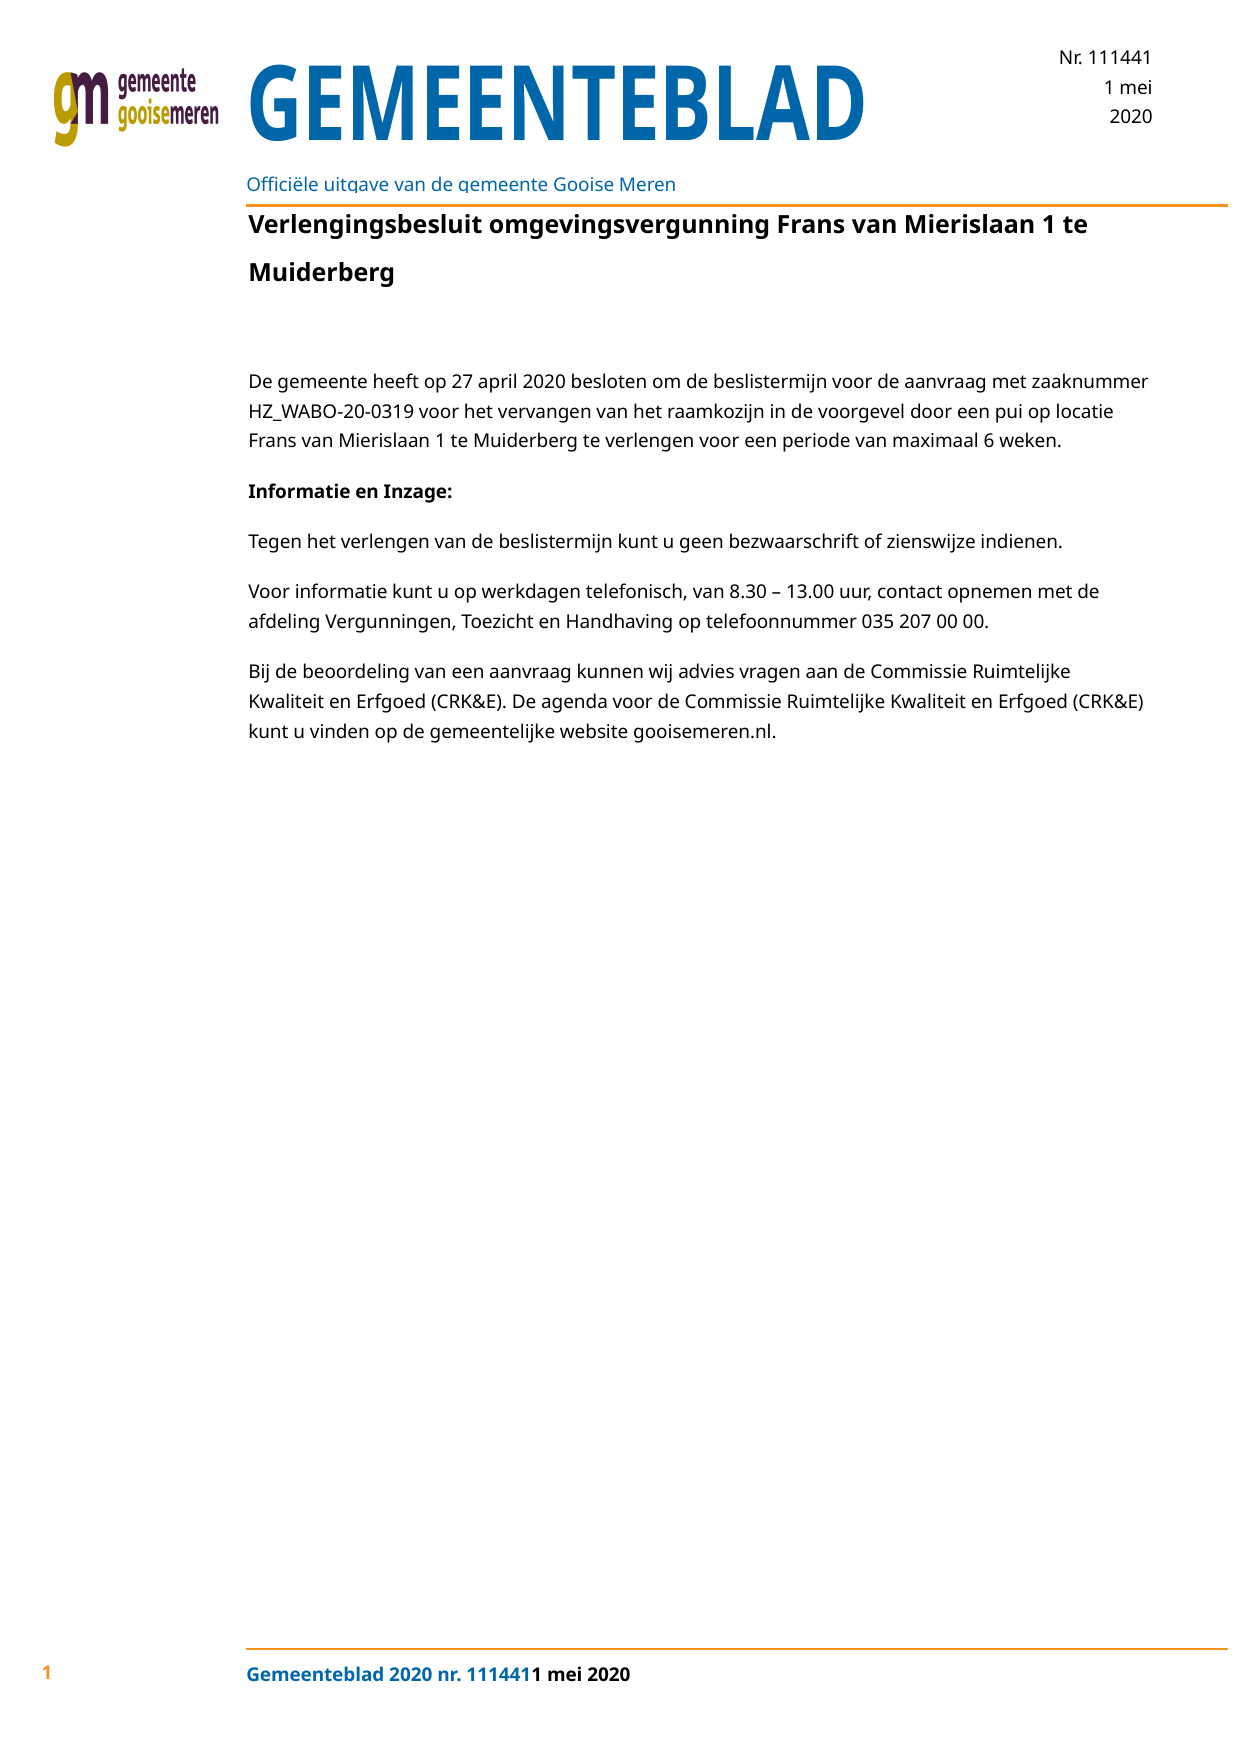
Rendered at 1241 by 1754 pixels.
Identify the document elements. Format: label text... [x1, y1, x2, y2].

text De gemeente heeft op 27 april 2020 besloten om de beslistermijn voor de aanvraag met zaaknummer HZ_WABO-20-0319 voor het vervangen van het raamkozijn in de voorgevel door een pui op locatie Frans van Mierislaan 1 te Muiderberg te verlengen voor een periode van maximaal 6 weken. [248, 368, 1152, 453]
text Bij de beoordeling van een aanvraag kunnen wij advies vragen aan de Commissie Ruimtelijke Kwaliteit en Erfgoed (CRK&E). De agenda voor de Commissie Ruimtelijke Kwaliteit en Erfgoed (CRK&E) kunt u vinden op de gemeentelijke website gooisemeren.nl. [248, 659, 1152, 744]
text Informatie en Inzage: [248, 478, 1152, 504]
text Tegen het verlengen van de beslistermijn kunt u geen bezwaarschrift of zienswijze indienen. [248, 528, 1152, 554]
picture [41, 47, 231, 172]
text Voor informatie kunt u op werkdagen telefonisch, van 8.30 – 13.00 uur, contact opnemen met de afdeling Vergunningen, Toezicht en Handhaving op telefoonnummer 035 207 00 00. [248, 579, 1152, 634]
text Verlengingsbesluit omgevingsvergunning Frans van Mierislaan 1 te Muiderberg [248, 207, 1152, 288]
